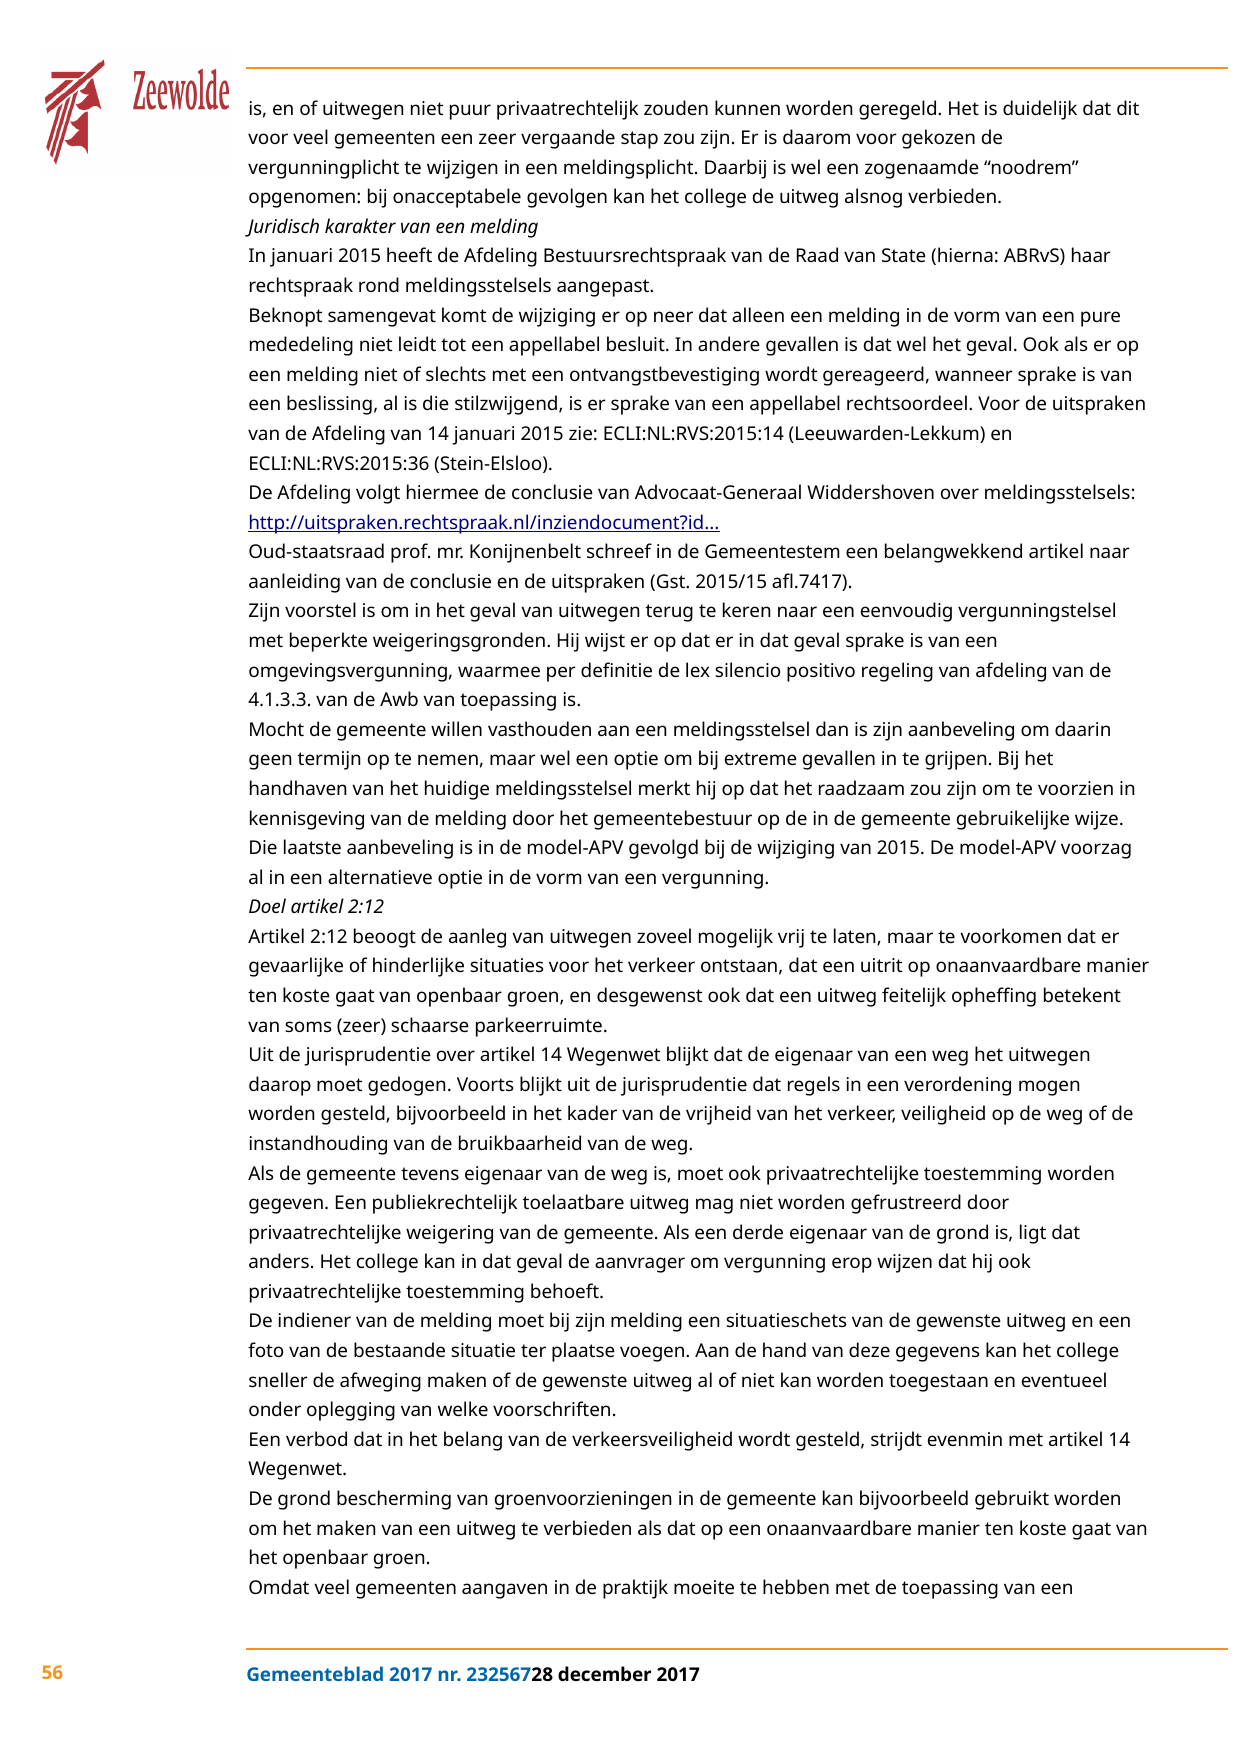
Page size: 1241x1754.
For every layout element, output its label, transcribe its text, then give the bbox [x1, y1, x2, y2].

text Omdat veel gemeenten aangaven in de praktijk moeite te hebben met de toepassing van een [248, 1574, 1152, 1600]
text De Afdeling volgt hiermee de conclusie van Advocaat-Generaal Widdershoven over meldingsstelsels: http://uitspraken.rechtspraak.nl/inziendocument?id... [248, 479, 1152, 535]
text Artikel 2:12 beoogt de aanleg van uitwegen zoveel mogelijk vrij te laten, maar te voorkomen dat er gevaarlijke of hinderlijke situaties voor het verkeer ontstaan, dat een uitrit op onaanvaardbare manier ten koste gaat van openbaar groen, en desgewenst ook dat een uitweg feitelijk opheffing betekent van soms (zeer) schaarse parkeerruimte. [248, 923, 1152, 1038]
text Juridisch karakter van een melding [248, 213, 1152, 239]
text Doel artikel 2:12 [248, 893, 1152, 919]
text Beknopt samengevat komt de wijziging er op neer dat alleen een melding in de vorm van een pure mededeling niet leidt tot een appellabel besluit. In andere gevallen is dat wel het geval. Ook als er op een melding niet of slechts met een ontvangstbevestiging wordt gereageerd, wanneer sprake is van een beslissing, al is die stilzwijgend, is er sprake van een appellabel rechtsoordeel. Voor de uitspraken van de Afdeling van 14 januari 2015 zie: ECLI:NL:RVS:2015:14 (Leeuwarden-Lekkum) en ECLI:NL:RVS:2015:36 (Stein-Elsloo). [248, 302, 1152, 476]
text Uit de jurisprudentie over artikel 14 Wegenwet blijkt dat de eigenaar van een weg het uitwegen daarop moet gedogen. Voorts blijkt uit de jurisprudentie dat regels in een verordening mogen worden gesteld, bijvoorbeeld in het kader van de vrijheid van het verkeer, veiligheid op de weg of de instandhouding van de bruikbaarheid van de weg. [248, 1041, 1152, 1156]
text De grond bescherming van groenvoorzieningen in de gemeente kan bijvoorbeeld gebruikt worden om het maken van een uitweg te verbieden als dat op een onaanvaardbare manier ten koste gaat van het openbaar groen. [248, 1485, 1152, 1570]
text Als de gemeente tevens eigenaar van de weg is, moet ook privaatrechtelijke toestemming worden gegeven. Een publiekrechtelijk toelaatbare uitweg mag niet worden gefrustreerd door privaatrechtelijke weigering van de gemeente. Als een derde eigenaar van de grond is, ligt dat anders. Het college kan in dat geval de aanvrager om vergunning erop wijzen dat hij ook privaatrechtelijke toestemming behoeft. [248, 1160, 1152, 1304]
text is, en of uitwegen niet puur privaatrechtelijk zouden kunnen worden geregeld. Het is duidelijk dat dit voor veel gemeenten een zeer vergaande stap zou zijn. Er is daarom voor gekozen de vergunningplicht te wijzigen in een meldingsplicht. Daarbij is wel een zogenaamde “noodrem” opgenomen: bij onacceptabele gevolgen kan het college de uitweg alsnog verbieden. [248, 95, 1152, 209]
text In januari 2015 heeft de Afdeling Bestuursrechtspraak van de Raad van State (hierna: ABRvS) haar rechtspraak rond meldingsstelsels aangepast. [248, 243, 1152, 298]
text Zijn voorstel is om in het geval van uitwegen terug te keren naar een eenvoudig vergunningstelsel met beperkte weigeringsgronden. Hij wijst er op dat er in dat geval sprake is van een omgevingsvergunning, waarmee per definitie de lex silencio positivo regeling van afdeling van de 4.1.3.3. van de Awb van toepassing is. [248, 598, 1152, 712]
picture [41, 47, 231, 172]
text Mocht de gemeente willen vasthouden aan een meldingsstelsel dan is zijn aanbeveling om daarin geen termijn op te nemen, maar wel een optie om bij extreme gevallen in te grijpen. Bij het handhaven van het huidige meldingsstelsel merkt hij op dat het raadzaam zou zijn om te voorzien in kennisgeving van de melding door het gemeentebestuur op de in de gemeente gebruikelijke wijze. Die laatste aanbeveling is in de model-APV gevolgd bij de wijziging van 2015. De model-APV voorzag al in een alternatieve optie in de vorm van een vergunning. [248, 716, 1152, 890]
text De indiener van de melding moet bij zijn melding een situatieschets van de gewenste uitweg en een foto van de bestaande situatie ter plaatse voegen. Aan de hand van deze gegevens kan het college sneller de afweging maken of de gewenste uitweg al of niet kan worden toegestaan en eventueel onder oplegging van welke voorschriften. [248, 1308, 1152, 1422]
text Een verbod dat in het belang van de verkeersveiligheid wordt gesteld, strijdt evenmin met artikel 14 Wegenwet. [248, 1426, 1152, 1481]
text Oud-staatsraad prof. mr. Konijnenbelt schreef in de Gemeentestem een belangwekkend artikel naar aanleiding van de conclusie en de uitspraken (Gst. 2015/15 afl.7417). [248, 538, 1152, 594]
